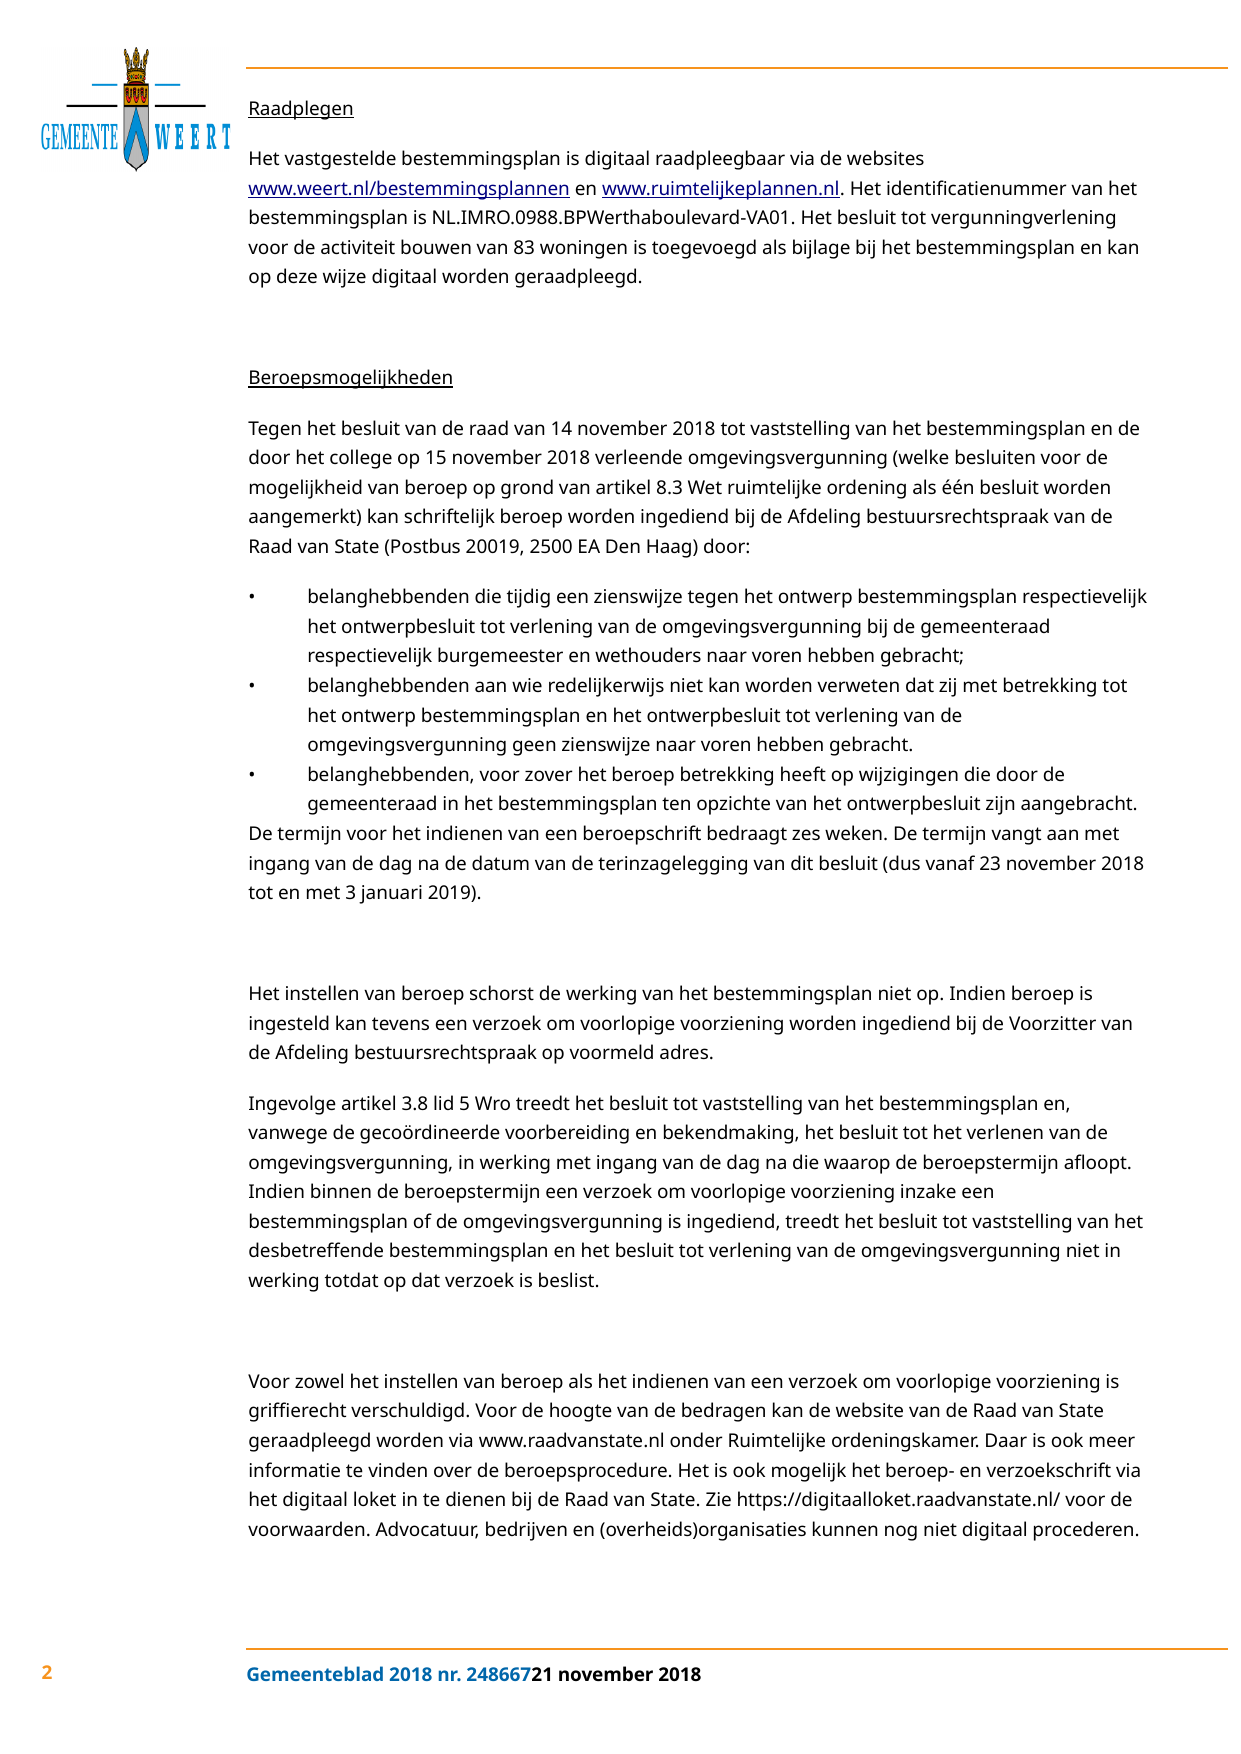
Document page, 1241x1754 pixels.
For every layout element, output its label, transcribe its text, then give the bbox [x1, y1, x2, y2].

text Tegen het besluit van de raad van 14 november 2018 tot vaststelling van het bestemmingsplan en de door het college op 15 november 2018 verleende omgevingsvergunning (welke besluiten voor de mogelijkheid van beroep op grond van artikel 8.3 Wet ruimtelijke ordening als één besluit worden aangemerkt) kan schriftelijk beroep worden ingediend bij de Afdeling bestuursrechtspraak van de Raad van State (Postbus 20019, 2500 EA Den Haag) door: [248, 415, 1152, 559]
text Beroepsmogelijkheden [248, 364, 1152, 390]
text Voor zowel het instellen van beroep als het indienen van een verzoek om voorlopige voorziening is griffierecht verschuldigd. Voor de hoogte van de bedragen kan de website van de Raad van State geraadpleegd worden via www.raadvanstate.nl onder Ruimtelijke ordeningskamer. Daar is ook meer informatie te vinden over de beroepsprocedure. Het is ook mogelijk het beroep- en verzoekschrift via het digitaal loket in te dienen bij de Raad van State. Zie https://digitaalloket.raadvanstate.nl/ voor de voorwaarden. Advocatuur, bedrijven en (overheids)organisaties kunnen nog niet digitaal procederen. [248, 1368, 1152, 1542]
text Ingevolge artikel 3.8 lid 5 Wro treedt het besluit tot vaststelling van het bestemmingsplan en, vanwege de gecoördineerde voorbereiding en bekendmaking, het besluit tot het verlenen van de omgevingsvergunning, in werking met ingang van de dag na die waarop de beroepstermijn afloopt. Indien binnen de beroepstermijn een verzoek om voorlopige voorziening inzake een bestemmingsplan of de omgevingsvergunning is ingediend, treedt het besluit tot vaststelling van het desbetreffende bestemmingsplan en het besluit tot verlening van de omgevingsvergunning niet in werking totdat op dat verzoek is beslist. [248, 1090, 1152, 1293]
text Het vastgestelde bestemmingsplan is digitaal raadpleegbaar via de websites www.weert.nl/bestemmingsplannen en www.ruimtelijkeplannen.nl. Het identificatienummer van het bestemmingsplan is NL.IMRO.0988.BPWerthaboulevard-VA01. Het besluit tot vergunningverlening voor de activiteit bouwen van 83 woningen is toegevoegd als bijlage bij het bestemmingsplan en kan op deze wijze digitaal worden geraadpleegd. [248, 145, 1152, 289]
list belanghebbenden die tijdig een zienswijze tegen het ontwerp bestemmingsplan respectievelijk het ontwerpbesluit tot verlening van de omgevingsvergunning bij de gemeenteraad respectievelijk burgemeester en wethouders naar voren hebben gebracht; [248, 583, 1152, 668]
picture [41, 47, 231, 172]
text Het instellen van beroep schorst de werking van het bestemmingsplan niet op. Indien beroep is ingesteld kan tevens een verzoek om voorlopige voorziening worden ingediend bij de Voorzitter van de Afdeling bestuursrechtspraak op voormeld adres. [248, 980, 1152, 1065]
list belanghebbenden, voor zover het beroep betrekking heeft op wijzigingen die door de gemeenteraad in het bestemmingsplan ten opzichte van het ontwerpbesluit zijn aangebracht. [248, 761, 1152, 816]
text De termijn voor het indienen van een beroepschrift bedraagt zes weken. De termijn vangt aan met ingang van de dag na de datum van de terinzagelegging van dit besluit (dus vanaf 23 november 2018 tot en met 3 januari 2019). [248, 820, 1152, 905]
list belanghebbenden aan wie redelijkerwijs niet kan worden verweten dat zij met betrekking tot het ontwerp bestemmingsplan en het ontwerpbesluit tot verlening van de omgevingsvergunning geen zienswijze naar voren hebben gebracht. [248, 672, 1152, 757]
text Raadplegen [248, 95, 1152, 121]
